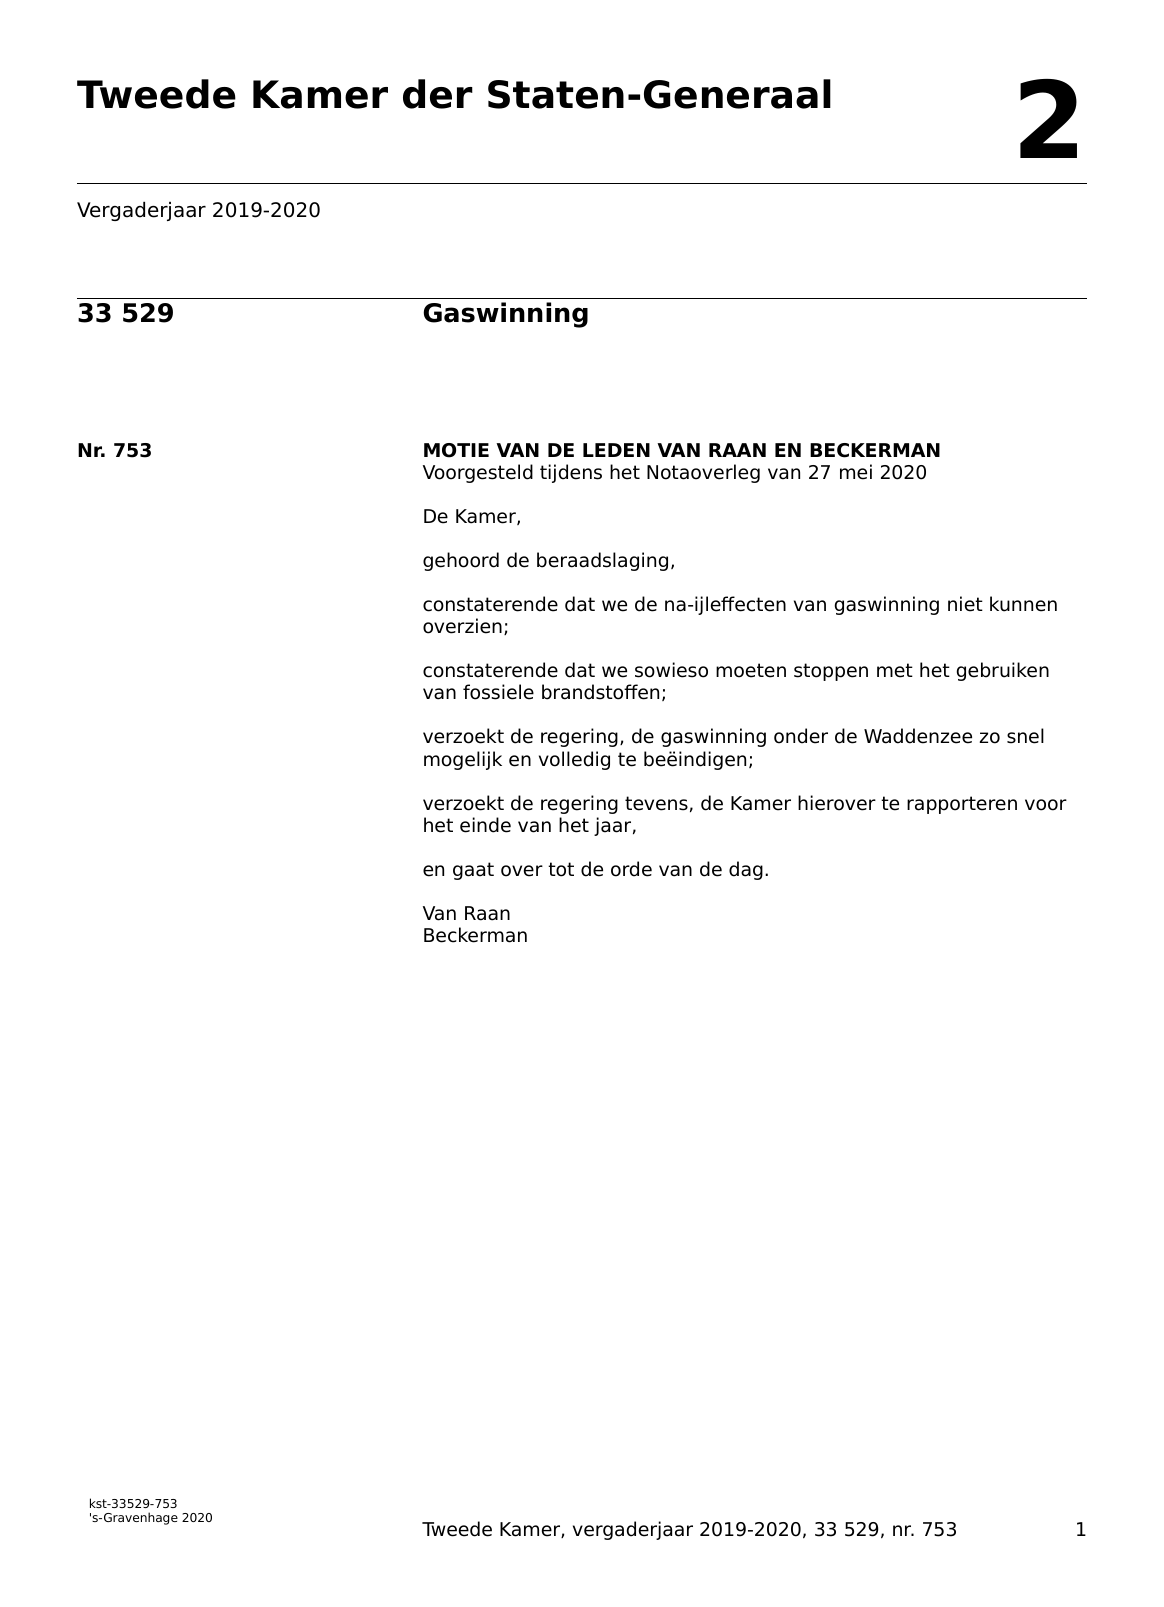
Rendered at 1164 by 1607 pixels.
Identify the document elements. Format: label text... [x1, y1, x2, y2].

text gehoord de beraadslaging, [422, 550, 1087, 572]
text verzoekt de regering, de gaswinning onder de Waddenzee zo snel mogelijk en volledig te beëindigen; [422, 726, 1087, 770]
text verzoekt de regering tevens, de Kamer hierover te rapporteren voor het einde van het jaar, [422, 793, 1087, 837]
table_header Tweede Kamer der Staten-Generaal [77, 59, 886, 183]
text constaterende dat we de na-ijleffecten van gaswinning niet kunnen overzien; [422, 594, 1087, 638]
table_cell Vergaderjaar 2019-2020 [77, 184, 1087, 298]
subtitle Nr. 753 MOTIE VAN DE LEDEN VAN RAAN EN BECKERMAN [77, 440, 1087, 462]
text 's-Gravenhage 2020 [88, 1511, 323, 1525]
text constaterende dat we sowieso moeten stoppen met het gebruiken van fossiele brandstoffen; [422, 660, 1087, 704]
text Van Raan [422, 903, 1087, 925]
table_header 2 [886, 59, 1087, 183]
subtitle 33 529 Gaswinning [77, 299, 1087, 329]
text Voorgesteld tijdens het Notaoverleg van 27 mei 2020 [422, 462, 1087, 484]
text en gaat over tot de orde van de dag. [422, 859, 1087, 881]
text Beckerman [422, 925, 1087, 947]
text De Kamer, [422, 506, 1087, 528]
text kst-33529-753 [88, 1497, 323, 1511]
